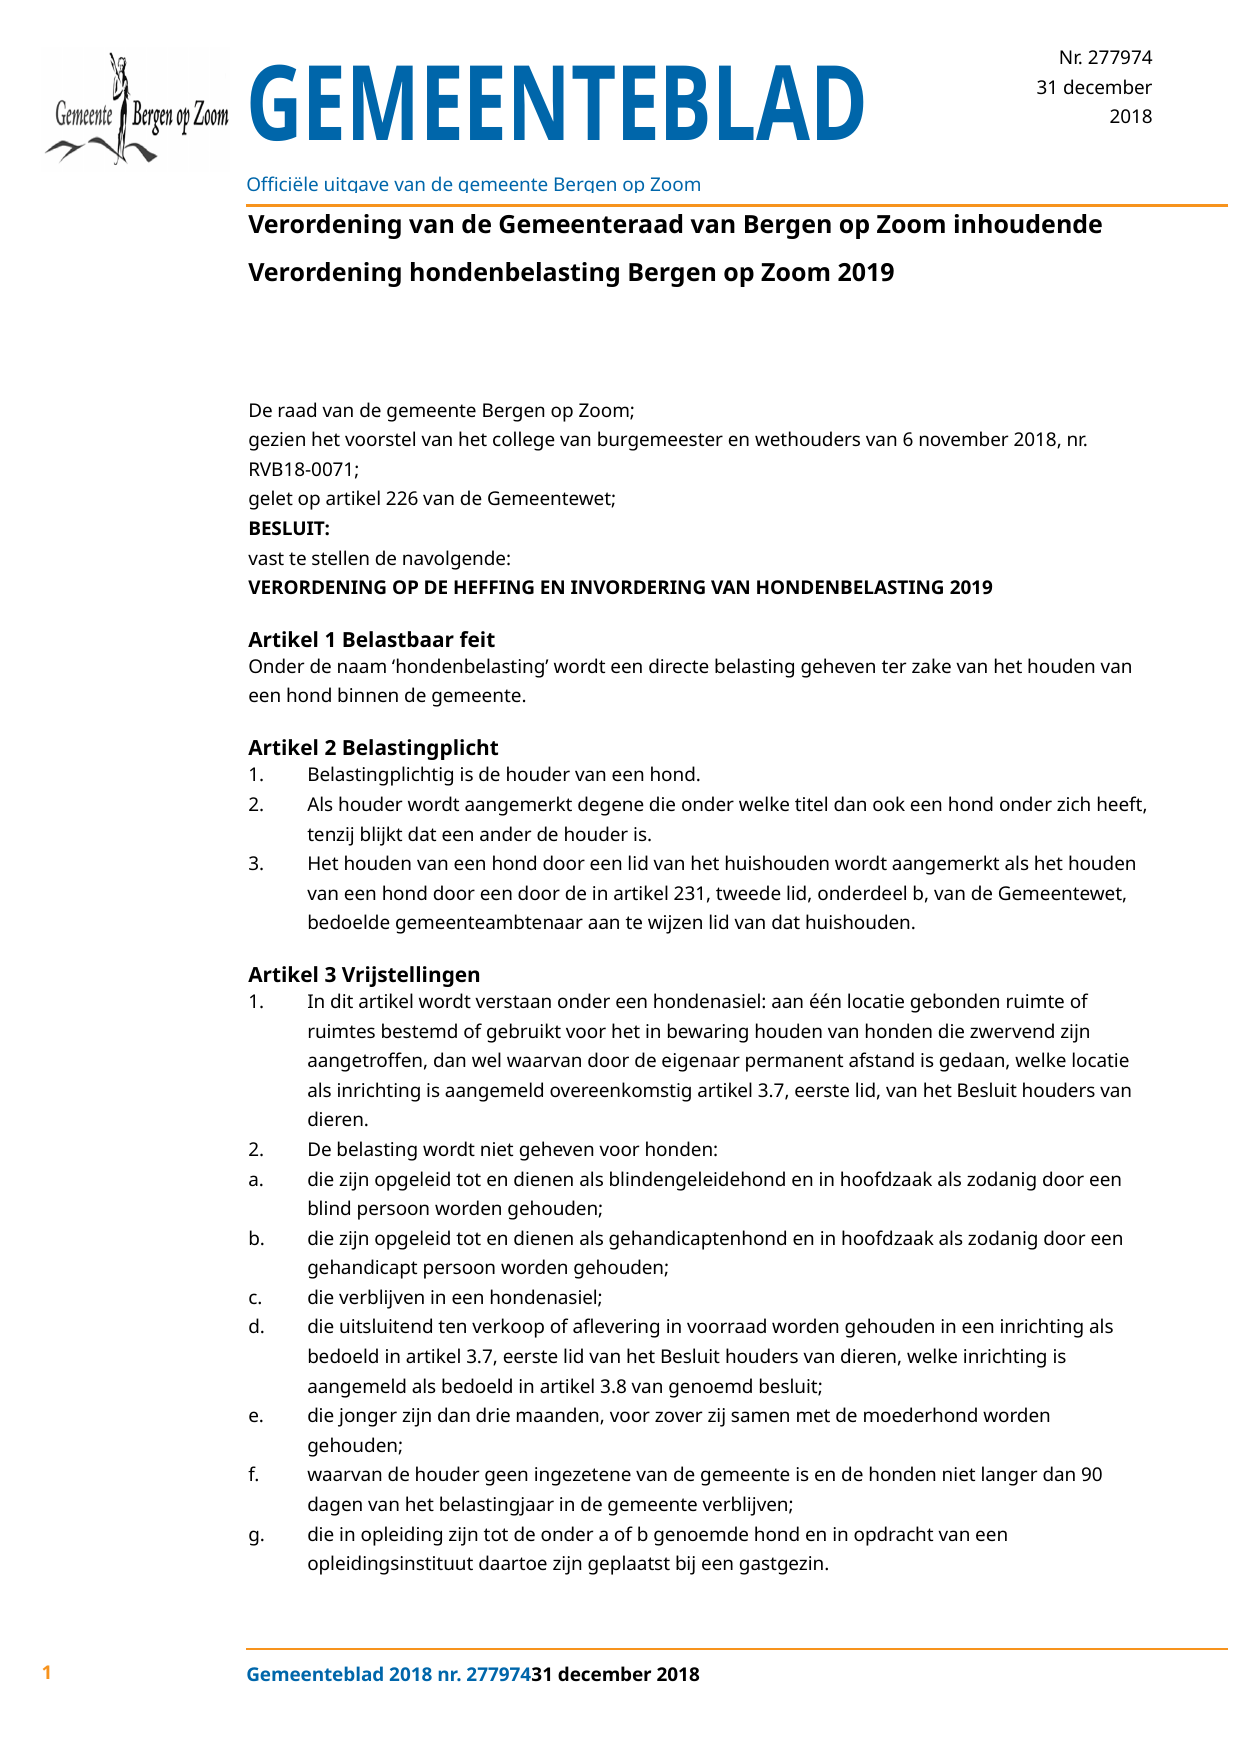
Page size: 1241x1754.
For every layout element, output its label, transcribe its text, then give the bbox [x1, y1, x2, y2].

text De raad van de gemeente Bergen op Zoom; [248, 397, 1152, 422]
list Als houder wordt aangemerkt degene die onder welke titel dan ook een hond onder zich heeft, tenzij blijkt dat een ander de houder is. [248, 791, 1152, 846]
text vast te stellen de navolgende: [248, 545, 1152, 570]
text Artikel 2 Belastingplicht [248, 733, 1152, 762]
list die zijn opgeleid tot en dienen als gehandicaptenhond en in hoofdzaak als zodanig door een gehandicapt persoon worden gehouden; [248, 1225, 1152, 1280]
list In dit artikel wordt verstaan onder een hondenasiel: aan één locatie gebonden ruimte of ruimtes bestemd of gebruikt voor het in bewaring houden van honden die zwervend zijn aangetroffen, dan wel waarvan door de eigenaar permanent afstand is gedaan, welke locatie als inrichting is aangemeld overeenkomstig artikel 3.7, eerste lid, van het Besluit houders van dieren. [248, 988, 1152, 1132]
list die in opleiding zijn tot de onder a of b genoemde hond en in opdracht van een opleidingsinstituut daartoe zijn geplaatst bij een gastgezin. [248, 1521, 1152, 1576]
list die jonger zijn dan drie maanden, voor zover zij samen met de moederhond worden gehouden; [248, 1402, 1152, 1458]
list die zijn opgeleid tot en dienen als blindengeleidehond en in hoofdzaak als zodanig door een blind persoon worden gehouden; [248, 1166, 1152, 1221]
list waarvan de houder geen ingezetene van de gemeente is en de honden niet langer dan 90 dagen van het belastingjaar in de gemeente verblijven; [248, 1462, 1152, 1517]
text gelet op artikel 226 van de Gemeentewet; [248, 486, 1152, 511]
list Het houden van een hond door een lid van het huishouden wordt aangemerkt als het houden van een hond door een door de in artikel 231, tweede lid, onderdeel b, van de Gemeentewet, bedoelde gemeenteambtenaar aan te wijzen lid van dat huishouden. [248, 850, 1152, 935]
text Artikel 1 Belastbaar feit [248, 625, 1152, 653]
text gezien het voorstel van het college van burgemeester en wethouders van 6 november 2018, nr. RVB18-0071; [248, 426, 1152, 482]
text VERORDENING OP DE HEFFING EN INVORDERING VAN HONDENBELASTING 2019 [248, 574, 1152, 600]
list Belastingplichtig is de houder van een hond. [248, 762, 1152, 787]
picture [41, 47, 231, 172]
text Verordening van de Gemeenteraad van Bergen op Zoom inhoudende Verordening hondenbelasting Bergen op Zoom 2019 [248, 207, 1152, 288]
text Artikel 3 Vrijstellingen [248, 960, 1152, 988]
list die uitsluitend ten verkoop of aflevering in voorraad worden gehouden in een inrichting als bedoeld in artikel 3.7, eerste lid van het Besluit houders van dieren, welke inrichting is aangemeld als bedoeld in artikel 3.8 van genoemd besluit; [248, 1314, 1152, 1399]
list De belasting wordt niet geheven voor honden: [248, 1136, 1152, 1162]
text Onder de naam ‘hondenbelasting’ wordt een directe belasting geheven ter zake van het houden van een hond binnen de gemeente. [248, 653, 1152, 708]
list die verblijven in een hondenasiel; [248, 1284, 1152, 1310]
text BESLUIT: [248, 515, 1152, 541]
